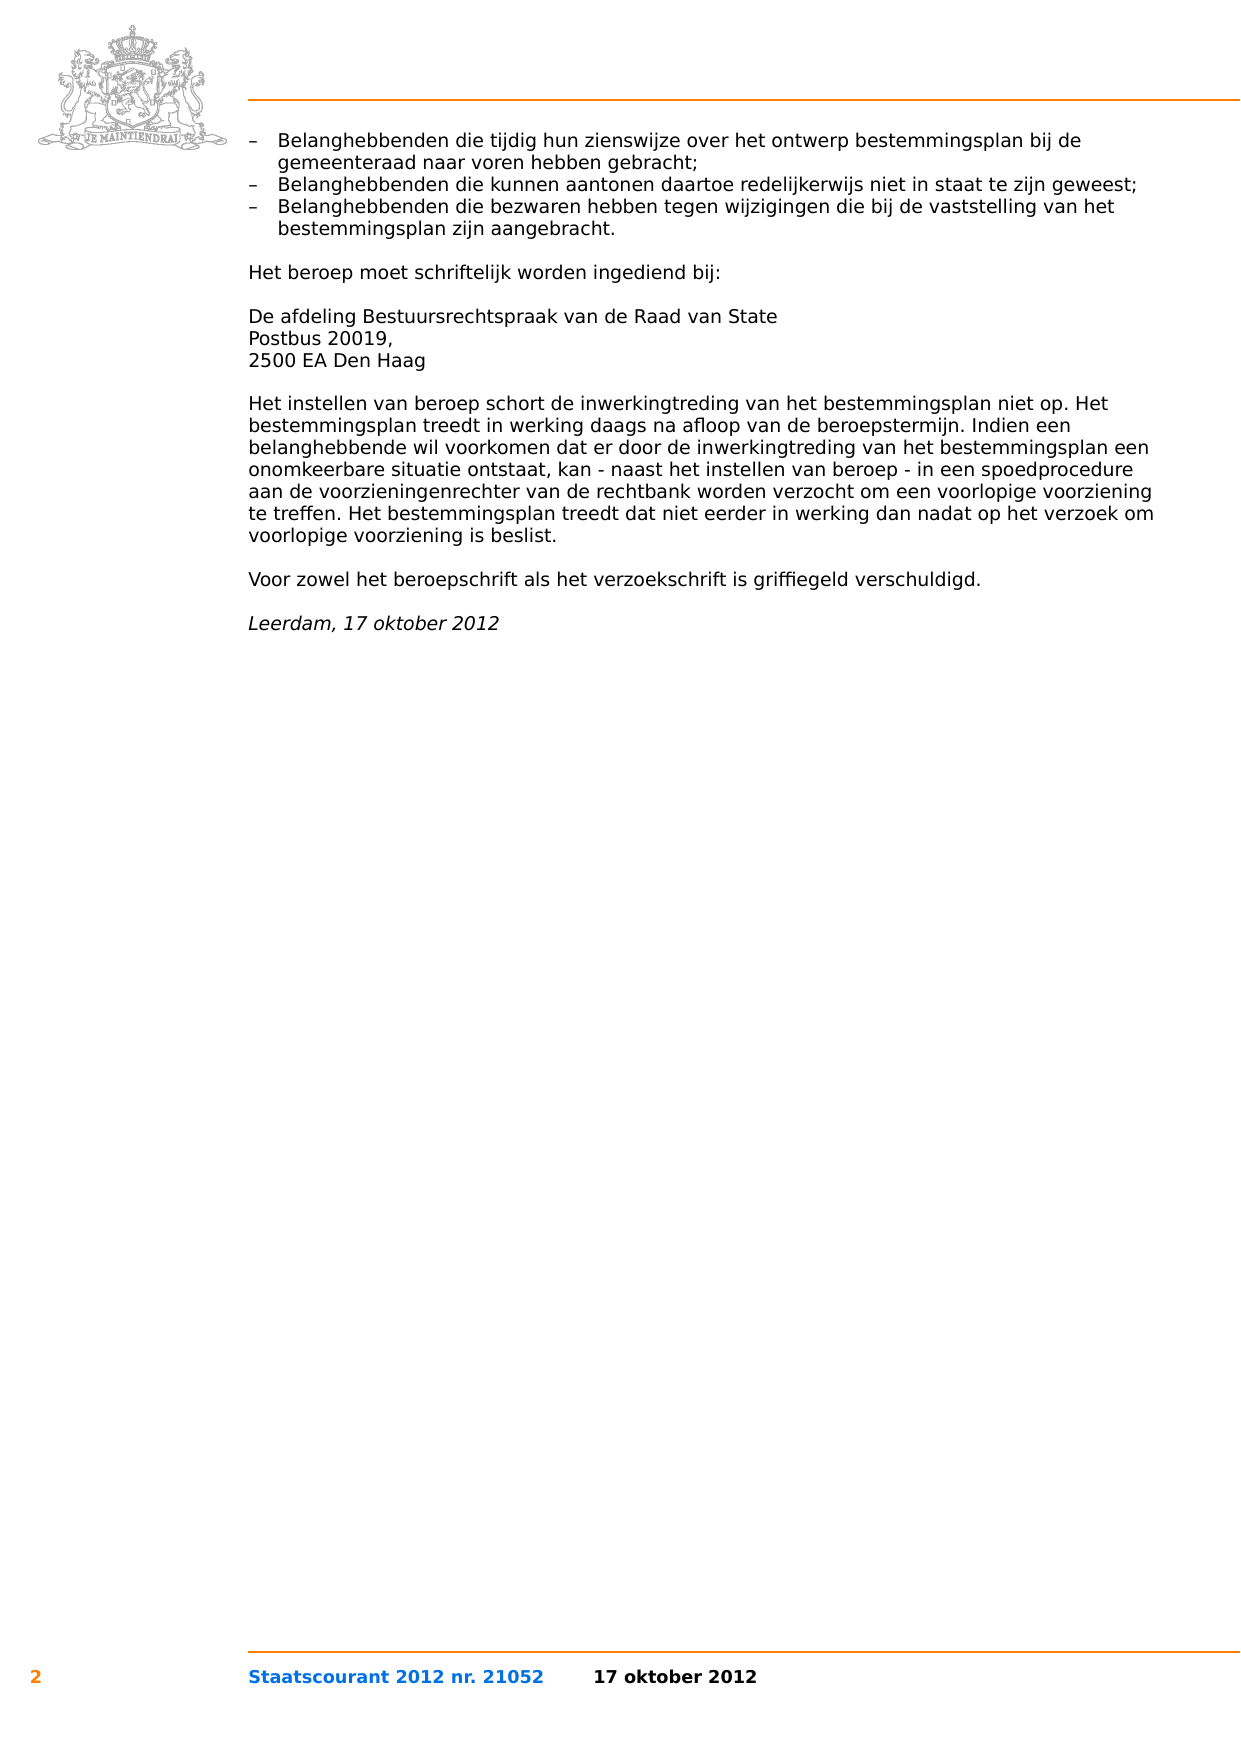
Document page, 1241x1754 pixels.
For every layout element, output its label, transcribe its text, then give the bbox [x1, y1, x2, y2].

text Het beroep moet schriftelijk worden ingediend bij: [248, 262, 1163, 284]
text De afdeling Bestuursrechtspraak van de Raad van State [248, 306, 1163, 327]
text – Belanghebbenden die bezwaren hebben tegen wijzigingen die bij de vaststelling van het bestemmingsplan zijn aangebracht. [248, 196, 1163, 240]
text Voor zowel het beroepschrift als het verzoekschrift is griffiegeld verschuldigd. [248, 569, 1163, 591]
text Postbus 20019, [248, 327, 1163, 349]
text – Belanghebbenden die kunnen aantonen daartoe redelijkerwijs niet in staat te zijn geweest; [248, 174, 1163, 196]
text 2500 EA Den Haag [248, 349, 1163, 371]
picture [38, 25, 227, 150]
text – Belanghebbenden die tijdig hun zienswijze over het ontwerp bestemmingsplan bij de gemeenteraad naar voren hebben gebracht; [248, 130, 1163, 174]
text Leerdam, 17 oktober 2012 [248, 613, 1163, 635]
text Het instellen van beroep schort de inwerkingtreding van het bestemmingsplan niet op. Het bestemmingsplan treedt in werking daags na afloop van de beroepstermijn. Indien een belanghebbende wil voorkomen dat er door de inwerkingtreding van het bestemmingsplan een onomkeerbare situatie ontstaat, kan - naast het instellen van beroep - in een spoedprocedure aan de voorzieningenrechter van de rechtbank worden verzocht om een voorlopige voorziening te treffen. Het bestemmingsplan treedt dat niet eerder in werking dan nadat op het verzoek om voorlopige voorziening is beslist. [248, 393, 1163, 547]
